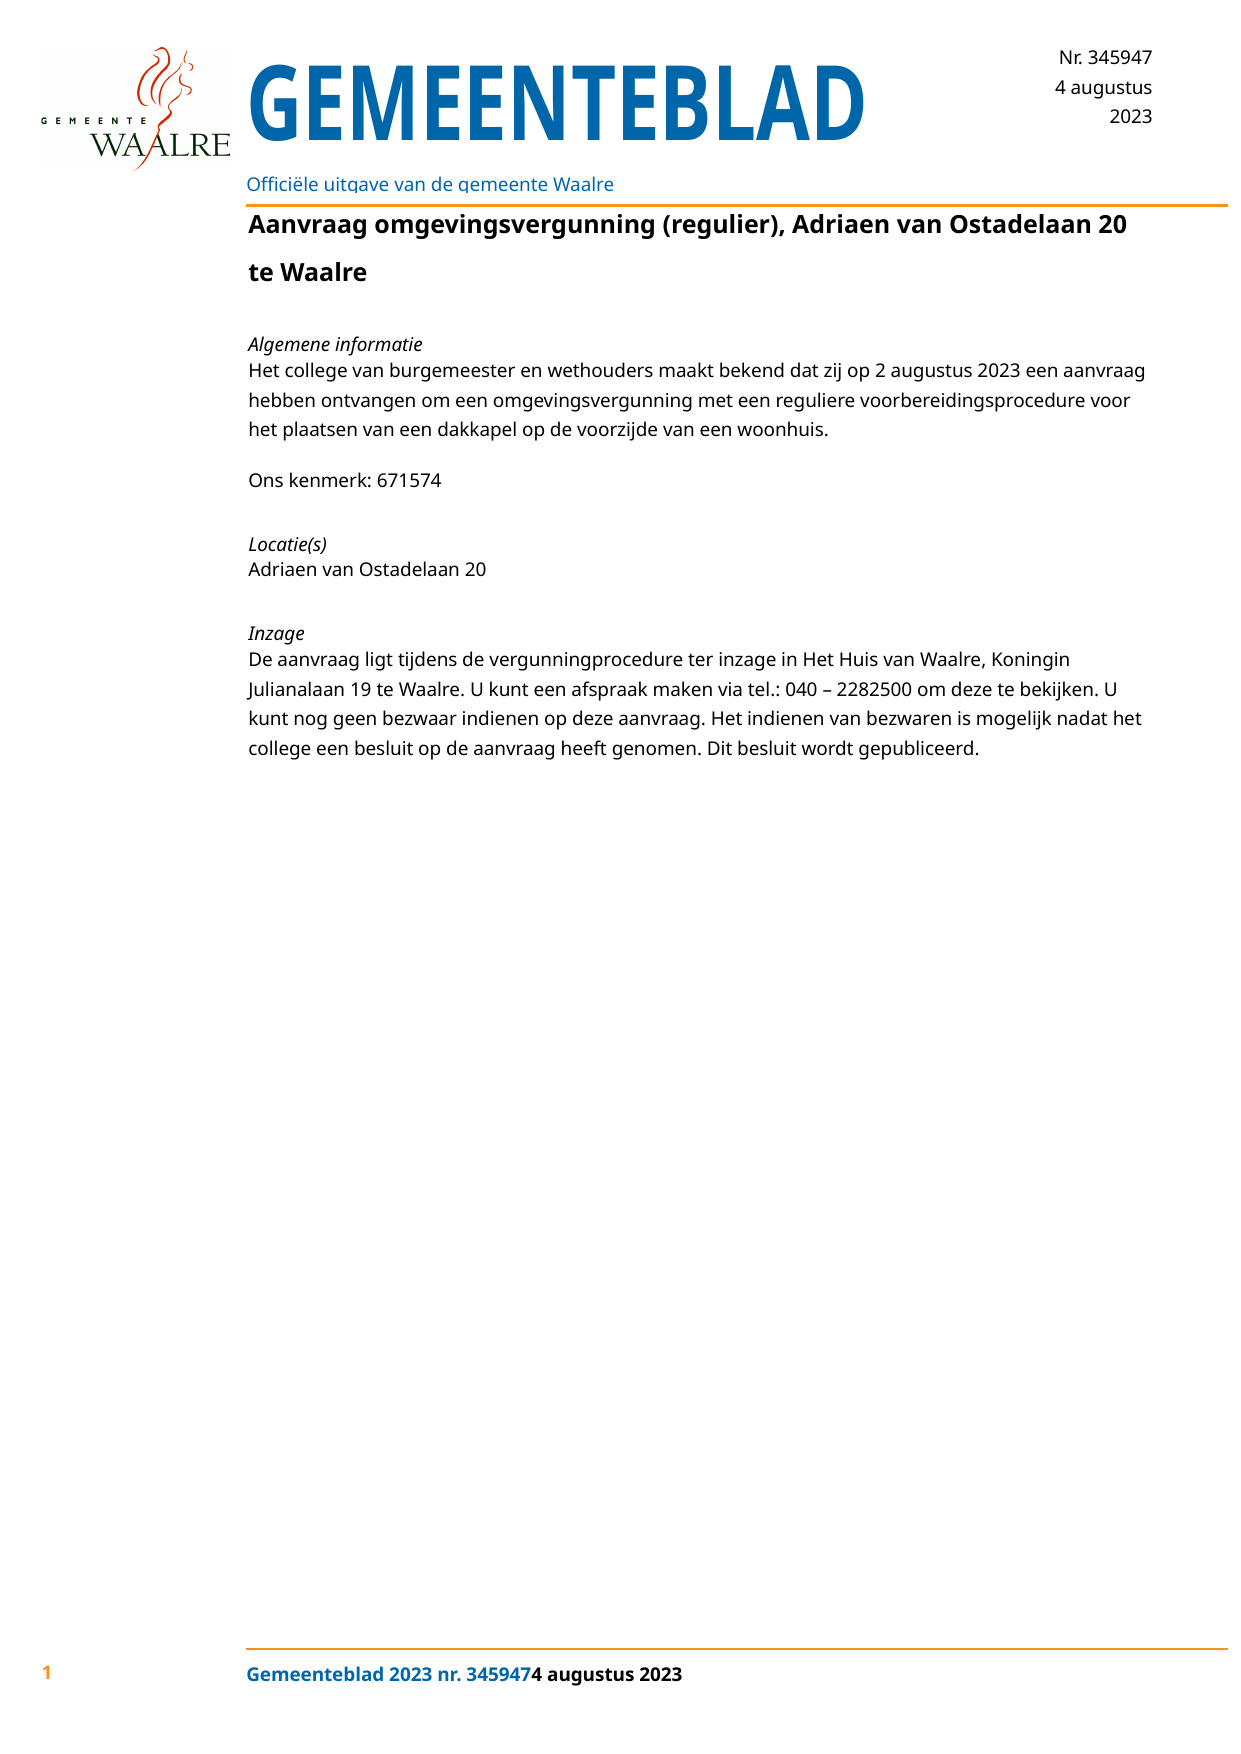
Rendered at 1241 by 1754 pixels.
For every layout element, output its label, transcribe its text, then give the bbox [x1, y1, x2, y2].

text Inzage [248, 620, 1152, 646]
text Ons kenmerk: 671574 [248, 467, 1152, 492]
text Algemene informatie [248, 331, 1152, 357]
text Aanvraag omgevingsvergunning (regulier), Adriaen van Ostadelaan 20 te Waalre [248, 207, 1152, 288]
text Locatie(s) [248, 531, 1152, 556]
text Het college van burgemeester en wethouders maakt bekend dat zij op 2 augustus 2023 een aanvraag hebben ontvangen om een omgevingsvergunning met een reguliere voorbereidingsprocedure voor het plaatsen van een dakkapel op de voorzijde van een woonhuis. [248, 357, 1152, 442]
text De aanvraag ligt tijdens de vergunningprocedure ter inzage in Het Huis van Waalre, Koningin Julianalaan 19 te Waalre. U kunt een afspraak maken via tel.: 040 – 2282500 om deze te bekijken. U kunt nog geen bezwaar indienen op deze aanvraag. Het indienen van bezwaren is mogelijk nadat het college een besluit op de aanvraag heeft genomen. Dit besluit wordt gepubliceerd. [248, 646, 1152, 761]
picture [41, 47, 231, 172]
text Adriaen van Ostadelaan 20 [248, 556, 1152, 582]
